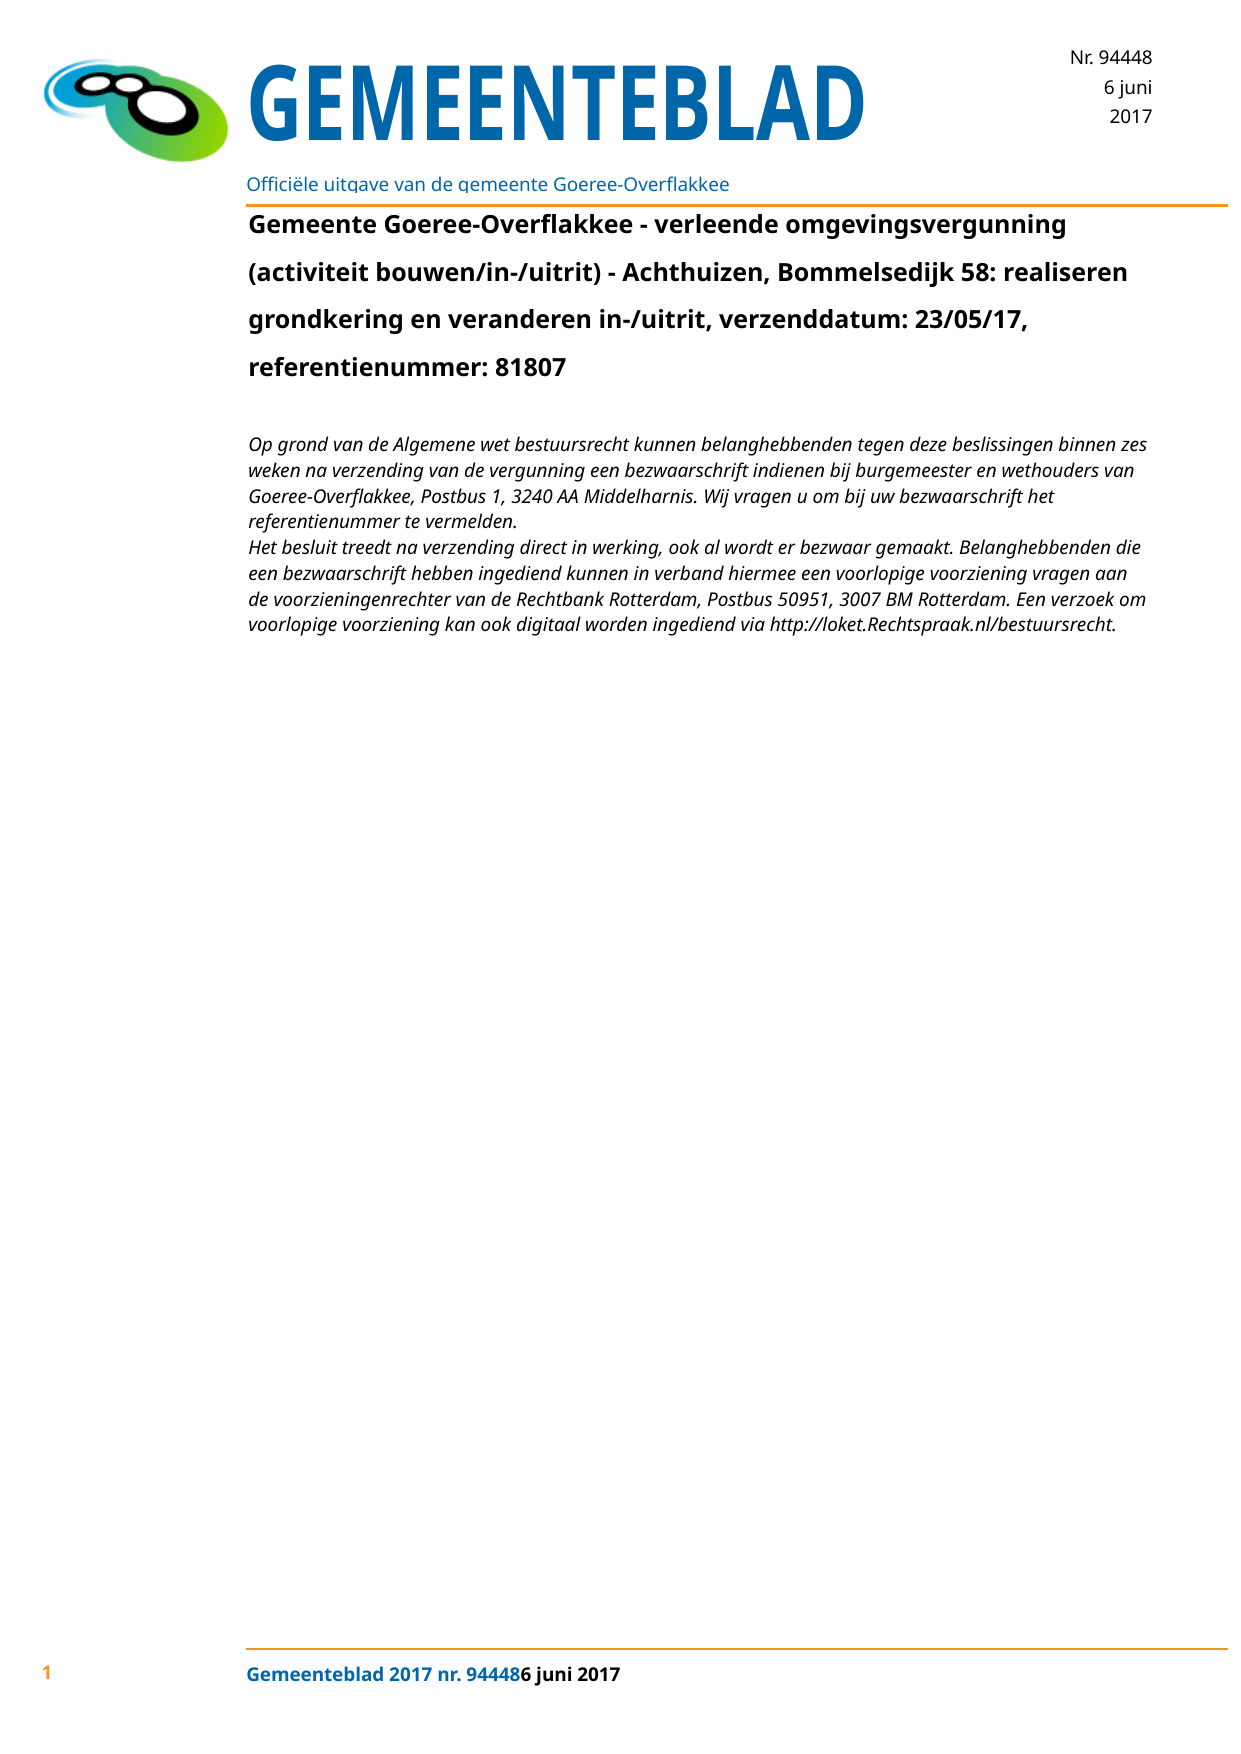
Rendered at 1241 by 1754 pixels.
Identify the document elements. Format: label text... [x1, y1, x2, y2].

text Het besluit treedt na verzending direct in werking, ook al wordt er bezwaar gemaakt. Belanghebbenden die een bezwaarschrift hebben ingediend kunnen in verband hiermee een voorlopige voorziening vragen aan de voorzieningenrechter van de Rechtbank Rotterdam, Postbus 50951, 3007 BM Rotterdam. Een verzoek om voorlopige voorziening kan ook digitaal worden ingediend via http://loket.Rechtspraak.nl/bestuursrecht. [248, 534, 1152, 637]
text Op grond van de Algemene wet bestuursrecht kunnen belanghebbenden tegen deze beslissingen binnen zes weken na verzending van de vergunning een bezwaarschrift indienen bij burgemeester en wethouders van Goeree-Overflakkee, Postbus 1, 3240 AA Middelharnis. Wij vragen u om bij uw bezwaarschrift het referentienummer te vermelden. [248, 431, 1152, 534]
text Gemeente Goeree-Overflakkee - verleende omgevingsvergunning (activiteit bouwen/in-/uitrit) - Achthuizen, Bommelsedijk 58: realiseren grondkering en veranderen in-/uitrit, verzenddatum: 23/05/17, referentienummer: 81807 [248, 207, 1152, 384]
picture [41, 47, 231, 172]
